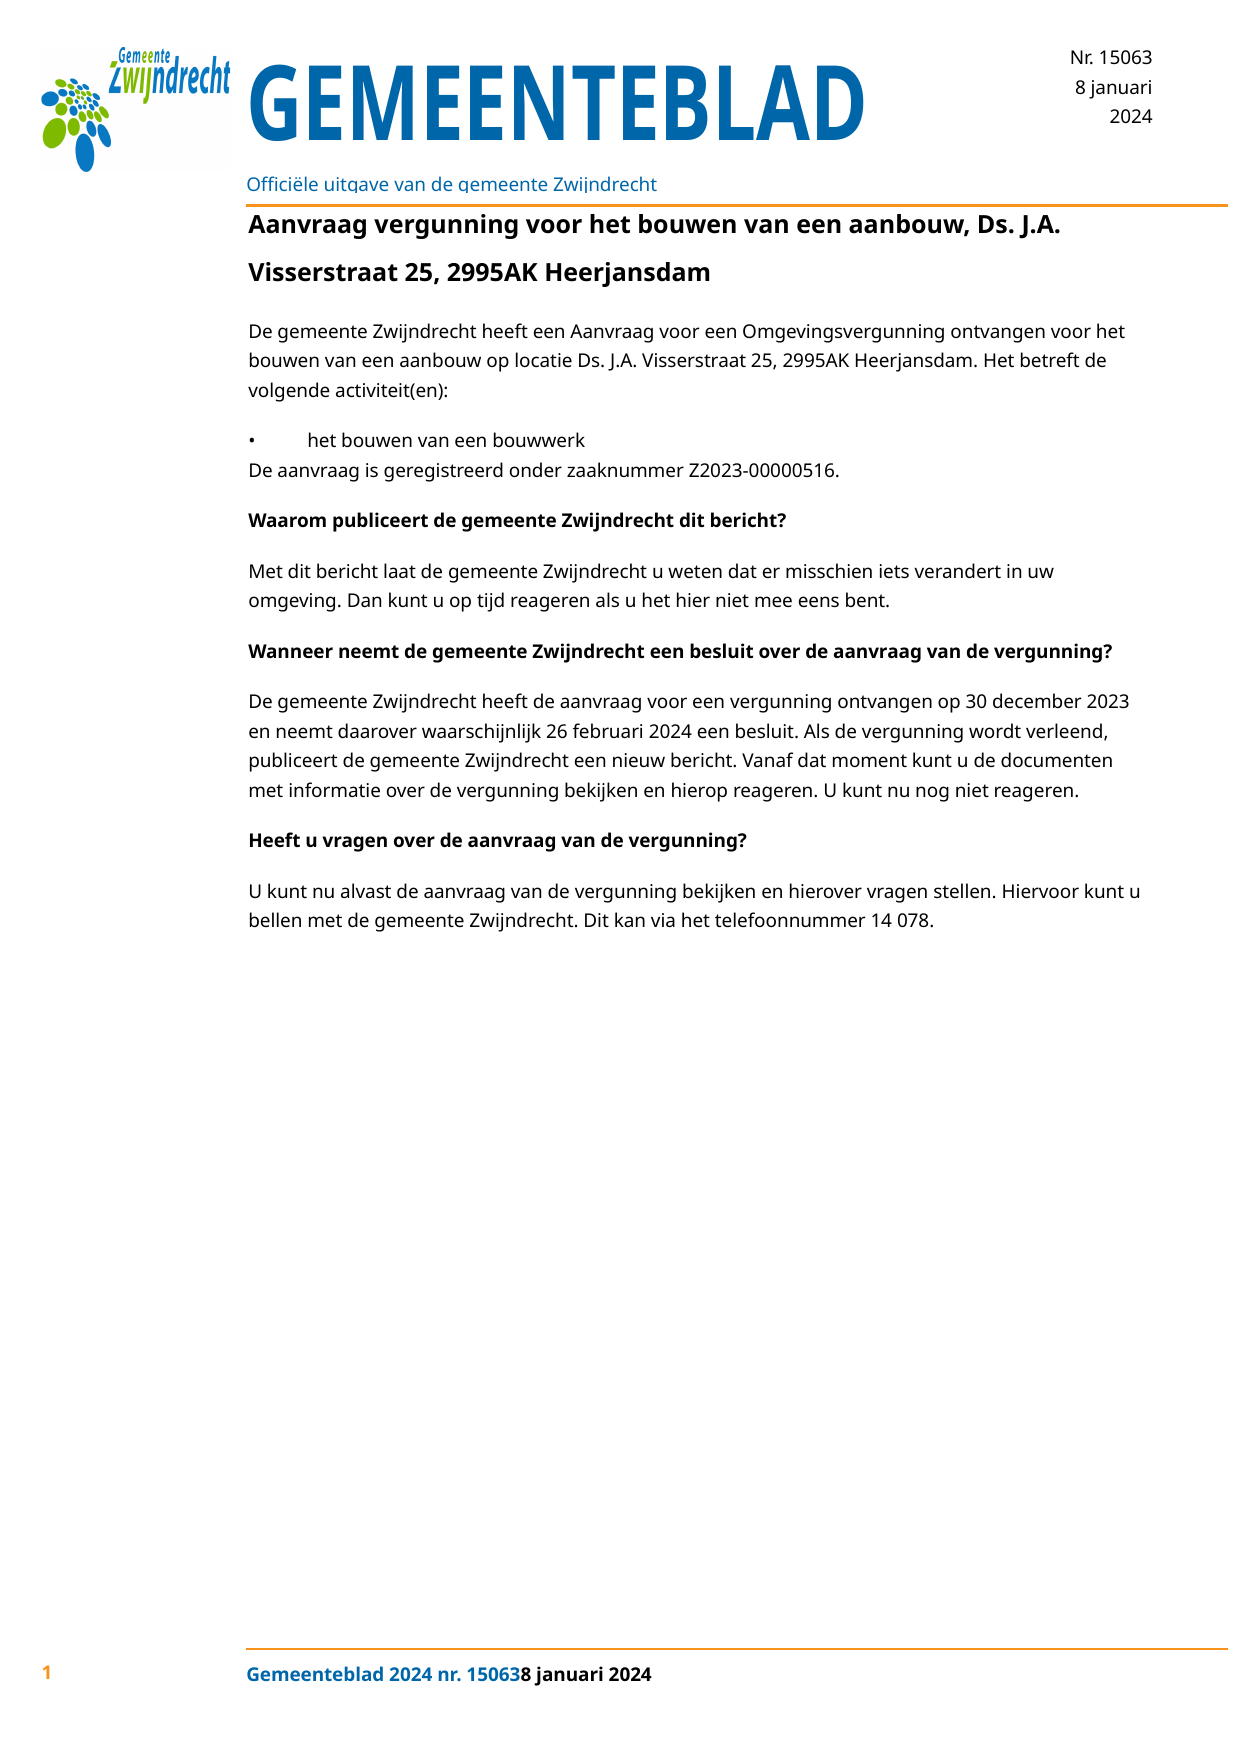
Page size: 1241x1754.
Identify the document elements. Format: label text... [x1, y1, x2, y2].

text De gemeente Zwijndrecht heeft een Aanvraag voor een Omgevingsvergunning ontvangen voor het bouwen van een aanbouw op locatie Ds. J.A. Visserstraat 25, 2995AK Heerjansdam. Het betreft de volgende activiteit(en): [248, 318, 1152, 403]
text De gemeente Zwijndrecht heeft de aanvraag voor een vergunning ontvangen op 30 december 2023 en neemt daarover waarschijnlijk 26 februari 2024 een besluit. Als de vergunning wordt verleend, publiceert de gemeente Zwijndrecht een nieuw bericht. Vanaf dat moment kunt u de documenten met informatie over de vergunning bekijken en hierop reageren. U kunt nu nog niet reageren. [248, 688, 1152, 803]
text Aanvraag vergunning voor het bouwen van een aanbouw, Ds. J.A. Visserstraat 25, 2995AK Heerjansdam [248, 207, 1152, 288]
text Wanneer neemt de gemeente Zwijndrecht een besluit over de aanvraag van de vergunning? [248, 638, 1152, 664]
text Met dit bericht laat de gemeente Zwijndrecht u weten dat er misschien iets verandert in uw omgeving. Dan kunt u op tijd reageren als u het hier niet mee eens bent. [248, 558, 1152, 613]
text Waarom publiceert de gemeente Zwijndrecht dit bericht? [248, 507, 1152, 533]
text U kunt nu alvast de aanvraag van de vergunning bekijken en hierover vragen stellen. Hiervoor kunt u bellen met de gemeente Zwijndrecht. Dit kan via het telefoonnummer 14 078. [248, 878, 1152, 933]
picture [41, 47, 231, 172]
list het bouwen van een bouwwerk [248, 427, 1152, 453]
text Heeft u vragen over de aanvraag van de vergunning? [248, 827, 1152, 853]
text De aanvraag is geregistreerd onder zaaknummer Z2023-00000516. [248, 457, 1152, 483]
